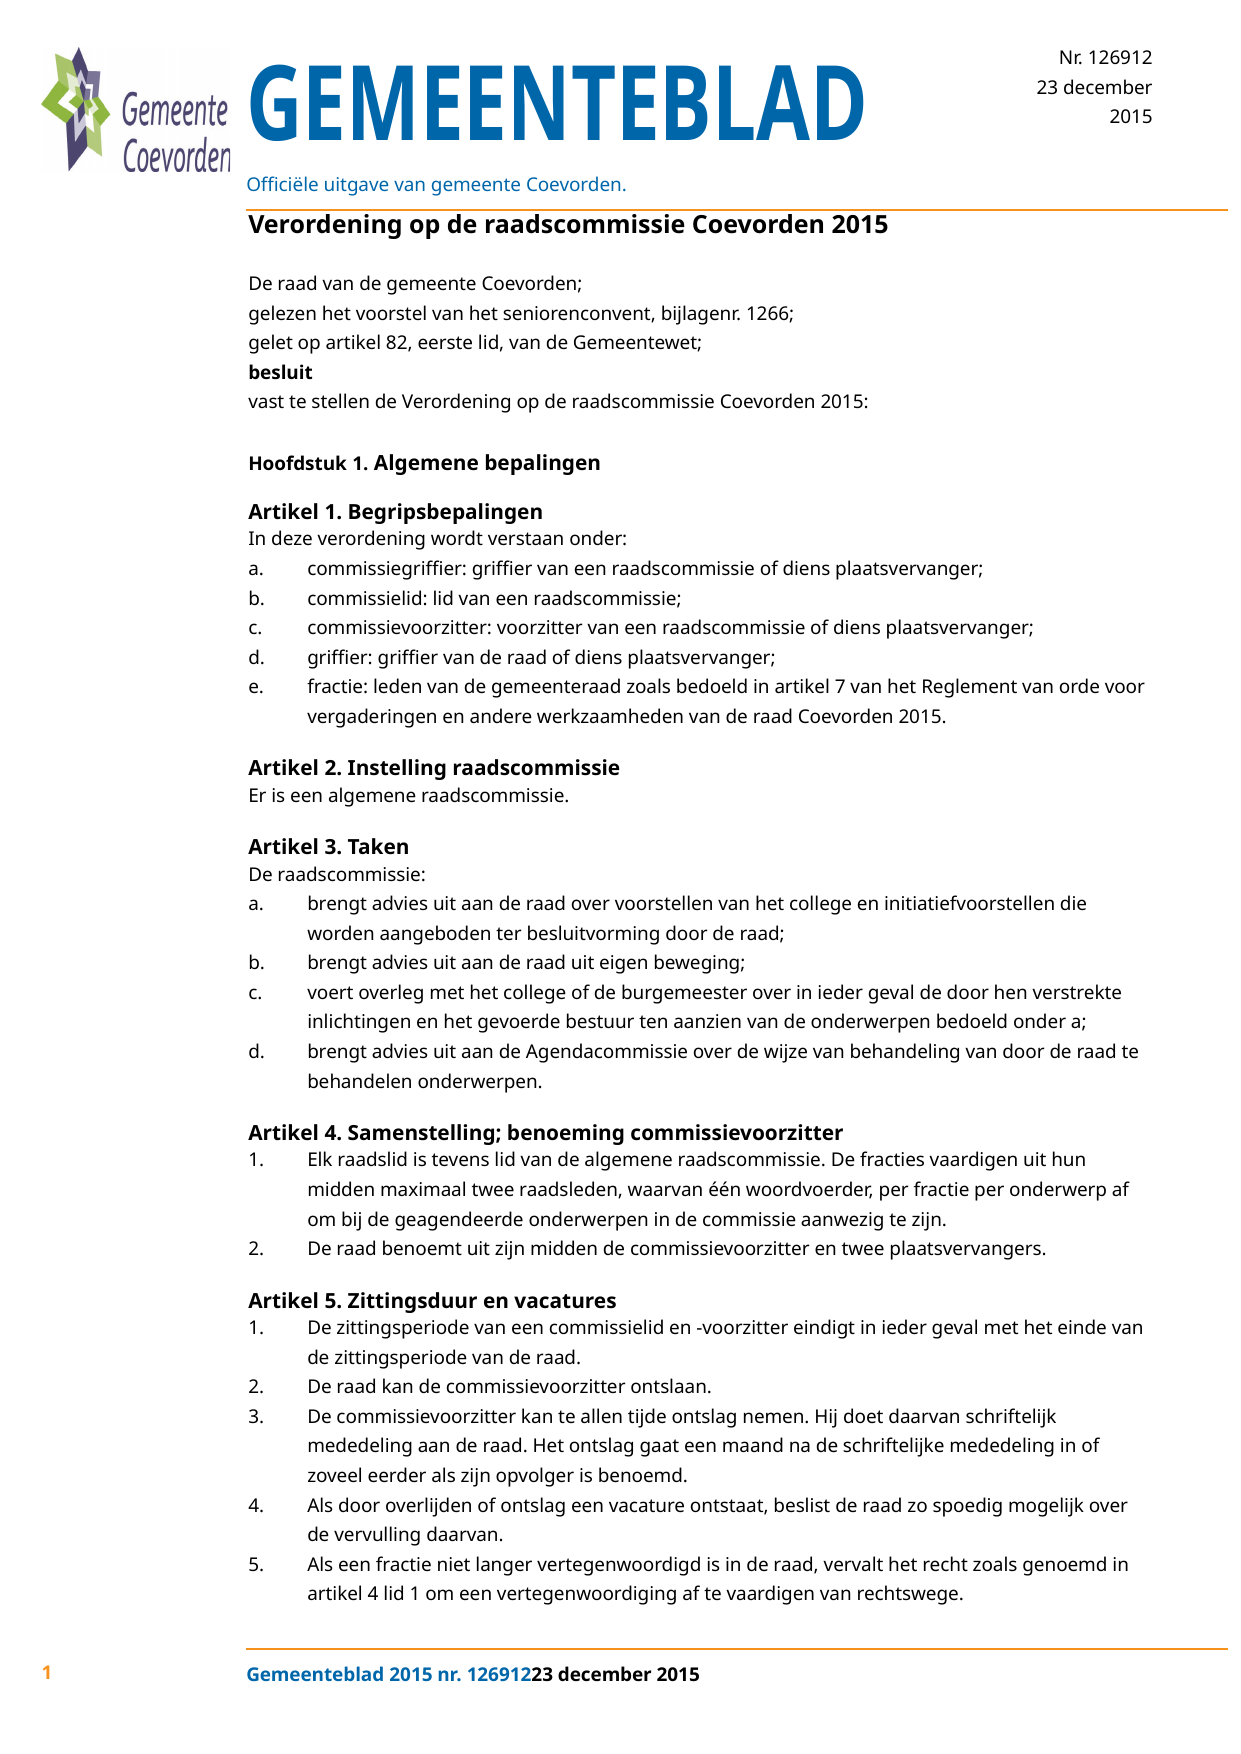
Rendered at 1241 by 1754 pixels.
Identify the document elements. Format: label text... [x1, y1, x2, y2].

text Er is een algemene raadscommissie. [248, 782, 1152, 808]
text Artikel 4. Samenstelling; benoeming commissievoorzitter [248, 1118, 1152, 1147]
list commissielid: lid van een raadscommissie; [248, 585, 1152, 610]
list commissievoorzitter: voorzitter van een raadscommissie of diens plaatsvervanger; [248, 614, 1152, 640]
text Artikel 1. Begripsbepalingen [248, 497, 1152, 526]
list Als een fractie niet langer vertegenwoordigd is in de raad, vervalt het recht zoals genoemd in artikel 4 lid 1 om een vertegenwoordiging af te vaardigen van rechtswege. [248, 1551, 1152, 1606]
list brengt advies uit aan de raad uit eigen beweging; [248, 949, 1152, 975]
text Artikel 5. Zittingsduur en vacatures [248, 1286, 1152, 1314]
text Hoofdstuk 1. Algemene bepalingen [248, 448, 1152, 476]
text Artikel 2. Instelling raadscommissie [248, 753, 1152, 782]
list brengt advies uit aan de Agendacommissie over de wijze van behandeling van door de raad te behandelen onderwerpen. [248, 1038, 1152, 1093]
list De raad benoemt uit zijn midden de commissievoorzitter en twee plaatsvervangers. [248, 1235, 1152, 1261]
text gelet op artikel 82, eerste lid, van de Gemeentewet; [248, 329, 1152, 355]
list Elk raadslid is tevens lid van de algemene raadscommissie. De fracties vaardigen uit hun midden maximaal twee raadsleden, waarvan één woordvoerder, per fractie per onderwerp af om bij de geagendeerde onderwerpen in de commissie aanwezig te zijn. [248, 1147, 1152, 1232]
list De zittingsperiode van een commissielid en -voorzitter eindigt in ieder geval met het einde van de zittingsperiode van de raad. [248, 1314, 1152, 1369]
list griffier: griffier van de raad of diens plaatsvervanger; [248, 644, 1152, 669]
text De raad van de gemeente Coevorden; [248, 270, 1152, 296]
list voert overleg met het college of de burgemeester over in ieder geval de door hen verstrekte inlichtingen en het gevoerde bestuur ten aanzien van de onderwerpen bedoeld onder a; [248, 979, 1152, 1034]
list fractie: leden van de gemeenteraad zoals bedoeld in artikel 7 van het Reglement van orde voor vergaderingen en andere werkzaamheden van de raad Coevorden 2015. [248, 673, 1152, 729]
list brengt advies uit aan de raad over voorstellen van het college en initiatiefvoorstellen die worden aangeboden ter besluitvorming door de raad; [248, 890, 1152, 946]
text Verordening op de raadscommissie Coevorden 2015 [248, 211, 1152, 241]
text Artikel 3. Taken [248, 832, 1152, 861]
text vast te stellen de Verordening op de raadscommissie Coevorden 2015: [248, 389, 1152, 414]
list De raad kan de commissievoorzitter ontslaan. [248, 1373, 1152, 1399]
text gelezen het voorstel van het seniorenconvent, bijlagenr. 1266; [248, 300, 1152, 326]
text In deze verordening wordt verstaan onder: [248, 526, 1152, 551]
text besluit [248, 359, 1152, 385]
list De commissievoorzitter kan te allen tijde ontslag nemen. Hij doet daarvan schriftelijk mededeling aan de raad. Het ontslag gaat een maand na de schriftelijke mededeling in of zoveel eerder als zijn opvolger is benoemd. [248, 1403, 1152, 1488]
text De raadscommissie: [248, 861, 1152, 886]
list commissiegriffier: griffier van een raadscommissie of diens plaatsvervanger; [248, 555, 1152, 581]
picture [41, 47, 231, 172]
list Als door overlijden of ontslag een vacature ontstaat, beslist de raad zo spoedig mogelijk over de vervulling daarvan. [248, 1492, 1152, 1547]
